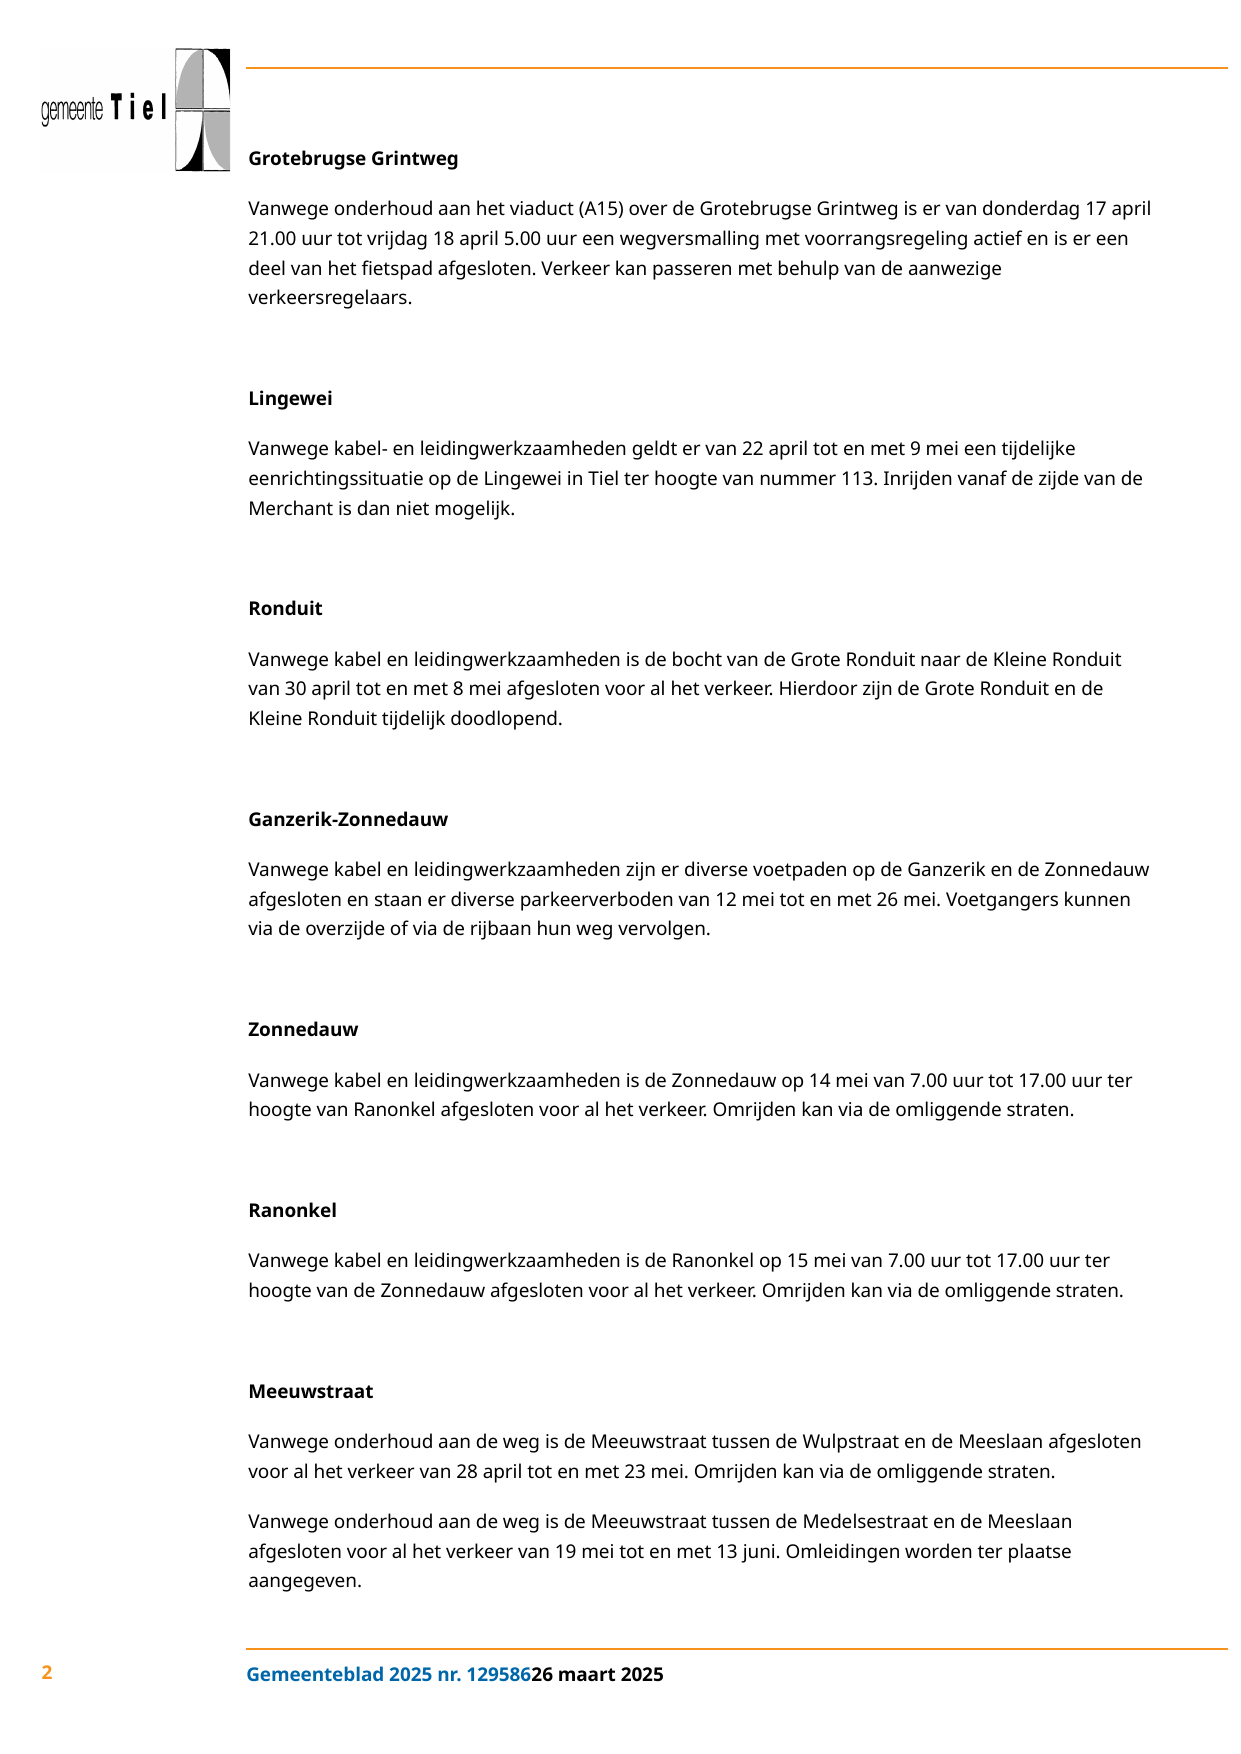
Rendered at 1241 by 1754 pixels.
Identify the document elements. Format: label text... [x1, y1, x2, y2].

text Ganzerik-Zonnedauw [248, 806, 1152, 832]
text Vanwege kabel en leidingwerkzaamheden zijn er diverse voetpaden op de Ganzerik en de Zonnedauw afgesloten en staan er diverse parkeerverboden van 12 mei tot en met 26 mei. Voetgangers kunnen via de overzijde of via de rijbaan hun weg vervolgen. [248, 856, 1152, 941]
text Grotebrugse Grintweg [248, 145, 1152, 171]
text Vanwege kabel en leidingwerkzaamheden is de bocht van de Grote Ronduit naar de Kleine Ronduit van 30 april tot en met 8 mei afgesloten voor al het verkeer. Hierdoor zijn de Grote Ronduit en de Kleine Ronduit tijdelijk doodlopend. [248, 646, 1152, 731]
text Lingewei [248, 385, 1152, 411]
text Vanwege onderhoud aan de weg is de Meeuwstraat tussen de Medelsestraat en de Meeslaan afgesloten voor al het verkeer van 19 mei tot en met 13 juni. Omleidingen worden ter plaatse aangegeven. [248, 1508, 1152, 1593]
text Ranonkel [248, 1197, 1152, 1223]
text Vanwege kabel- en leidingwerkzaamheden geldt er van 22 april tot en met 9 mei een tijdelijke eenrichtingssituatie op de Lingewei in Tiel ter hoogte van nummer 113. Inrijden vanaf de zijde van de Merchant is dan niet mogelijk. [248, 436, 1152, 521]
text Meeuwstraat [248, 1378, 1152, 1404]
text Vanwege kabel en leidingwerkzaamheden is de Zonnedauw op 14 mei van 7.00 uur tot 17.00 uur ter hoogte van Ranonkel afgesloten voor al het verkeer. Omrijden kan via de omliggende straten. [248, 1067, 1152, 1122]
text Ronduit [248, 596, 1152, 621]
text Vanwege kabel en leidingwerkzaamheden is de Ranonkel op 15 mei van 7.00 uur tot 17.00 uur ter hoogte van de Zonnedauw afgesloten voor al het verkeer. Omrijden kan via de omliggende straten. [248, 1248, 1152, 1303]
text Zonnedauw [248, 1016, 1152, 1042]
text Vanwege onderhoud aan de weg is de Meeuwstraat tussen de Wulpstraat en de Meeslaan afgesloten voor al het verkeer van 28 april tot en met 23 mei. Omrijden kan via de omliggende straten. [248, 1428, 1152, 1484]
text Vanwege onderhoud aan het viaduct (A15) over de Grotebrugse Grintweg is er van donderdag 17 april 21.00 uur tot vrijdag 18 april 5.00 uur een wegversmalling met voorrangsregeling actief en is er een deel van het fietspad afgesloten. Verkeer kan passeren met behulp van de aanwezige verkeersregelaars. [248, 196, 1152, 310]
picture [41, 47, 231, 172]
